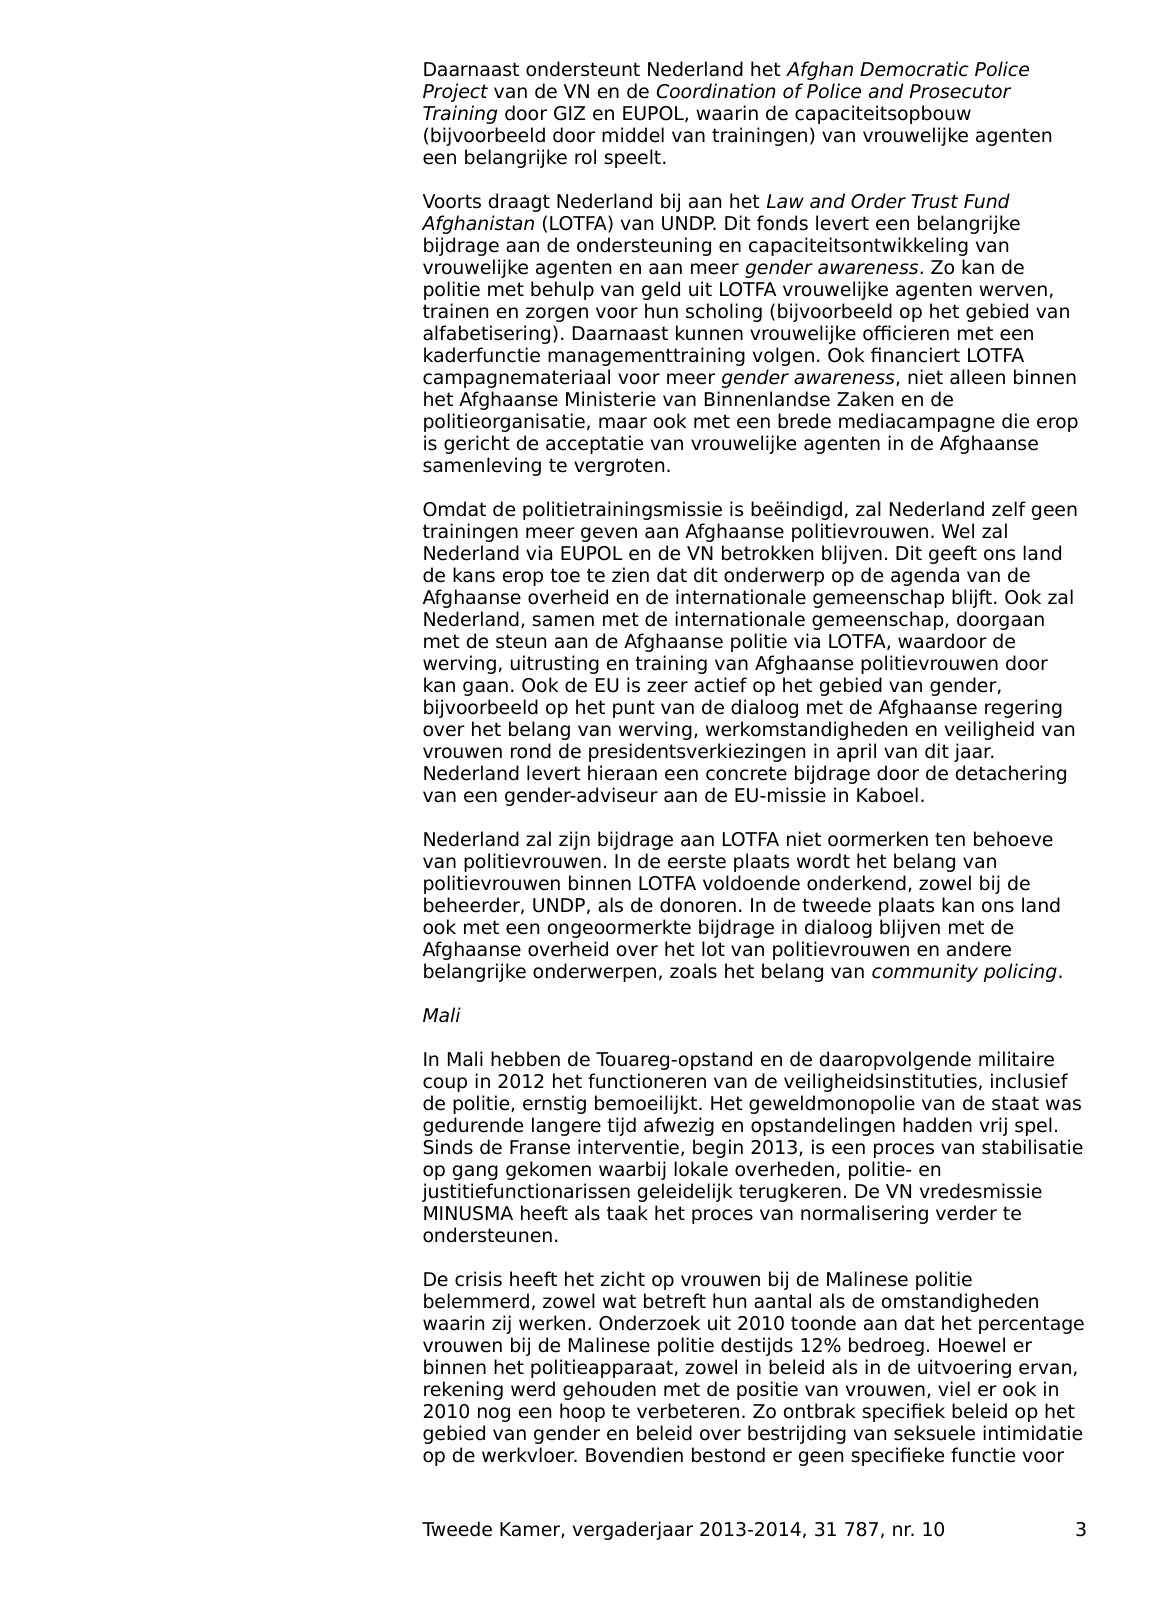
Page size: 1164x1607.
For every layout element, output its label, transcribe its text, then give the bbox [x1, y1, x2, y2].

text Daarnaast ondersteunt Nederland het Afghan Democratic Police Project van de VN en de Coordination of Police and Prosecutor Training door GIZ en EUPOL, waarin de capaciteitsopbouw (bijvoorbeeld door middel van trainingen) van vrouwelijke agenten een belangrijke rol speelt. [422, 59, 1087, 169]
text In Mali hebben de Touareg-opstand en de daaropvolgende militaire coup in 2012 het functioneren van de veiligheidsinstituties, inclusief de politie, ernstig bemoeilijkt. Het geweldmonopolie van de staat was gedurende langere tijd afwezig en opstandelingen hadden vrij spel. Sinds de Franse interventie, begin 2013, is een proces van stabilisatie op gang gekomen waarbij lokale overheden, politie- en justitiefunctionarissen geleidelijk terugkeren. De VN vredesmissie MINUSMA heeft als taak het proces van normalisering verder te ondersteunen. [422, 1049, 1087, 1247]
text De crisis heeft het zicht op vrouwen bij de Malinese politie belemmerd, zowel wat betreft hun aantal als de omstandigheden waarin zij werken. Onderzoek uit 2010 toonde aan dat het percentage vrouwen bij de Malinese politie destijds 12% bedroeg. Hoewel er binnen het politieapparaat, zowel in beleid als in de uitvoering ervan, rekening werd gehouden met de positie van vrouwen, viel er ook in 2010 nog een hoop te verbeteren. Zo ontbrak specifiek beleid op het gebied van gender en beleid over bestrijding van seksuele intimidatie op de werkvloer. Bovendien bestond er geen specifieke functie voor [422, 1269, 1087, 1467]
text Omdat de politietrainingsmissie is beëindigd, zal Nederland zelf geen trainingen meer geven aan Afghaanse politievrouwen. Wel zal Nederland via EUPOL en de VN betrokken blijven. Dit geeft ons land de kans erop toe te zien dat dit onderwerp op de agenda van de Afghaanse overheid en de internationale gemeenschap blijft. Ook zal Nederland, samen met de internationale gemeenschap, doorgaan met de steun aan de Afghaanse politie via LOTFA, waardoor de werving, uitrusting en training van Afghaanse politievrouwen door kan gaan. Ook de EU is zeer actief op het gebied van gender, bijvoorbeeld op het punt van de dialoog met de Afghaanse regering over het belang van werving, werkomstandigheden en veiligheid van vrouwen rond de presidentsverkiezingen in april van dit jaar. Nederland levert hieraan een concrete bijdrage door de detachering van een gender-adviseur aan de EU-missie in Kaboel. [422, 499, 1087, 807]
text Nederland zal zijn bijdrage aan LOTFA niet oormerken ten behoeve van politievrouwen. In de eerste plaats wordt het belang van politievrouwen binnen LOTFA voldoende onderkend, zowel bij de beheerder, UNDP, als de donoren. In de tweede plaats kan ons land ook met een ongeoormerkte bijdrage in dialoog blijven met de Afghaanse overheid over het lot van politievrouwen en andere belangrijke onderwerpen, zoals het belang van community policing. [422, 829, 1087, 983]
text Voorts draagt Nederland bij aan het Law and Order Trust Fund Afghanistan (LOTFA) van UNDP. Dit fonds levert een belangrijke bijdrage aan de ondersteuning en capaciteitsontwikkeling van vrouwelijke agenten en aan meer gender awareness. Zo kan de politie met behulp van geld uit LOTFA vrouwelijke agenten werven, trainen en zorgen voor hun scholing (bijvoorbeeld op het gebied van alfabetisering). Daarnaast kunnen vrouwelijke officieren met een kaderfunctie managementtraining volgen. Ook financiert LOTFA campagnemateriaal voor meer gender awareness, niet alleen binnen het Afghaanse Ministerie van Binnenlandse Zaken en de politieorganisatie, maar ook met een brede mediacampagne die erop is gericht de acceptatie van vrouwelijke agenten in de Afghaanse samenleving te vergroten. [422, 191, 1087, 477]
subtitle Mali [422, 1005, 1087, 1027]
